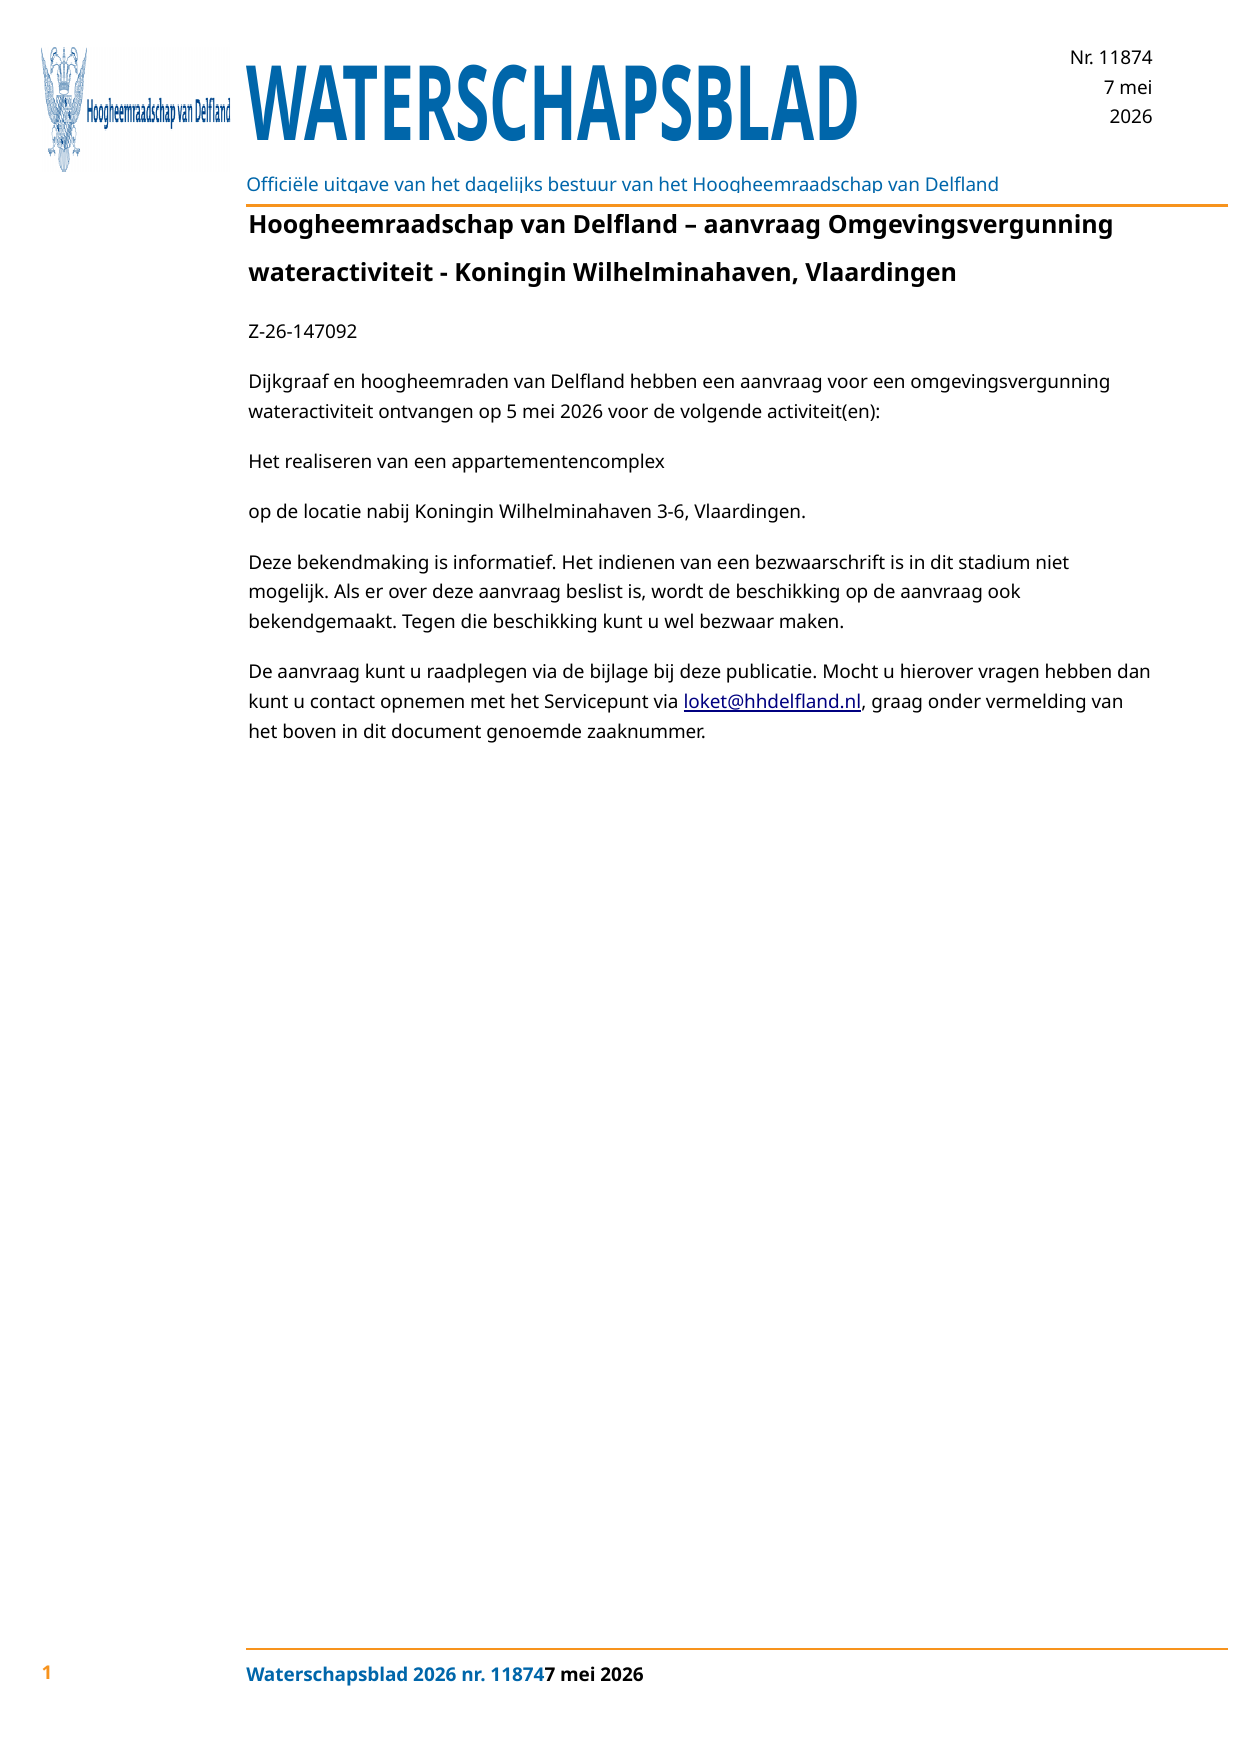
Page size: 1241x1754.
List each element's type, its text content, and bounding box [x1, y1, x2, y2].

text De aanvraag kunt u raadplegen via de bijlage bij deze publicatie. Mocht u hierover vragen hebben dan kunt u contact opnemen met het Servicepunt via loket@hhdelfland.nl, graag onder vermelding van het boven in dit document genoemde zaaknummer. [248, 659, 1152, 744]
picture [41, 47, 231, 172]
text Het realiseren van een appartementencomplex [248, 448, 1152, 474]
text Hoogheemraadschap van Delfland – aanvraag Omgevingsvergunning wateractiviteit - Koningin Wilhelminahaven, Vlaardingen [248, 207, 1152, 288]
text Z-26-147092 [248, 318, 1152, 344]
text Deze bekendmaking is informatief. Het indienen van een bezwaarschrift is in dit stadium niet mogelijk. Als er over deze aanvraag beslist is, wordt de beschikking op de aanvraag ook bekendgemaakt. Tegen die beschikking kunt u wel bezwaar maken. [248, 549, 1152, 634]
text Dijkgraaf en hoogheemraden van Delfland hebben een aanvraag voor een omgevingsvergunning wateractiviteit ontvangen op 5 mei 2026 voor de volgende activiteit(en): [248, 368, 1152, 424]
text op de locatie nabij Koningin Wilhelminahaven 3-6, Vlaardingen. [248, 499, 1152, 524]
